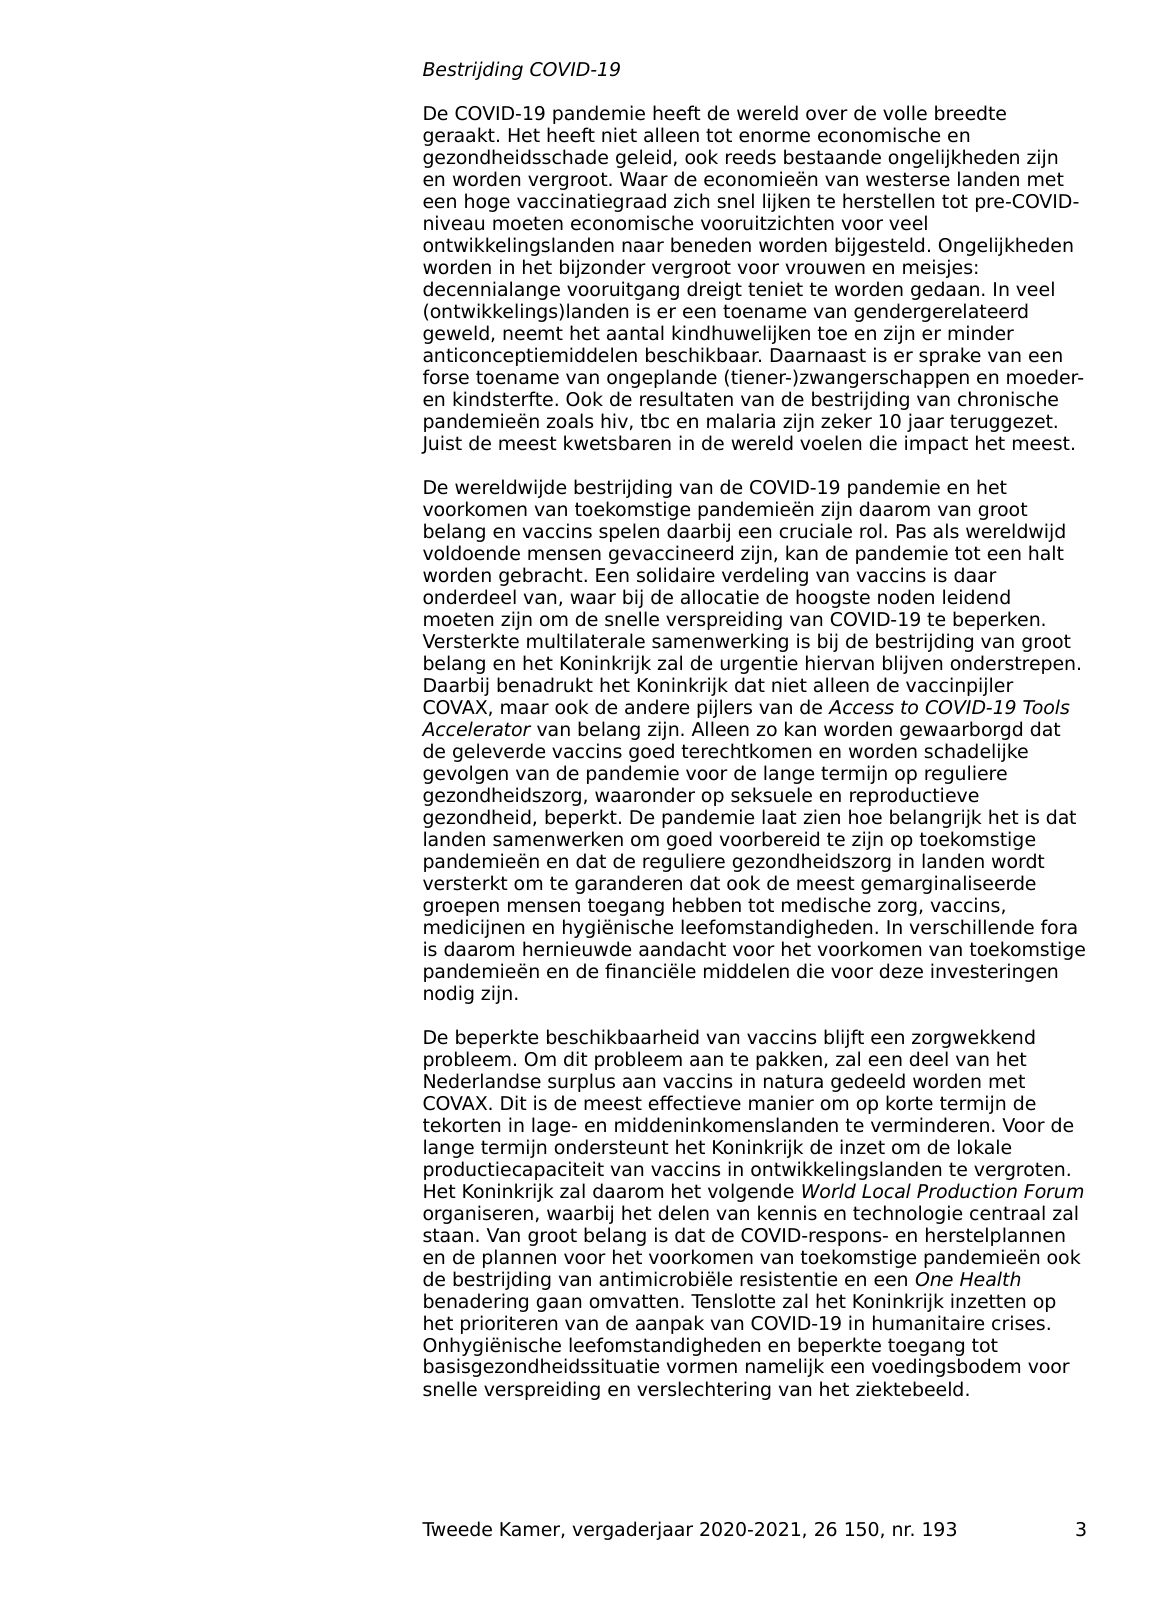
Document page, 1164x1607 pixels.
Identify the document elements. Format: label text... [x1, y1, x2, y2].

text De beperkte beschikbaarheid van vaccins blijft een zorgwekkend probleem. Om dit probleem aan te pakken, zal een deel van het Nederlandse surplus aan vaccins in natura gedeeld worden met COVAX. Dit is de meest effectieve manier om op korte termijn de tekorten in lage- en middeninkomenslanden te verminderen. Voor de lange termijn ondersteunt het Koninkrijk de inzet om de lokale productiecapaciteit van vaccins in ontwikkelingslanden te vergroten. Het Koninkrijk zal daarom het volgende World Local Production Forum organiseren, waarbij het delen van kennis en technologie centraal zal staan. Van groot belang is dat de COVID-respons- en herstelplannen en de plannen voor het voorkomen van toekomstige pandemieën ook de bestrijding van antimicrobiële resistentie en een One Health benadering gaan omvatten. Tenslotte zal het Koninkrijk inzetten op het prioriteren van de aanpak van COVID-19 in humanitaire crises. Onhygiënische leefomstandigheden en beperkte toegang tot basisgezondheidssituatie vormen namelijk een voedingsbodem voor snelle verspreiding en verslechtering van het ziektebeeld. [422, 1027, 1087, 1400]
text De wereldwijde bestrijding van de COVID-19 pandemie en het voorkomen van toekomstige pandemieën zijn daarom van groot belang en vaccins spelen daarbij een cruciale rol. Pas als wereldwijd voldoende mensen gevaccineerd zijn, kan de pandemie tot een halt worden gebracht. Een solidaire verdeling van vaccins is daar onderdeel van, waar bij de allocatie de hoogste noden leidend moeten zijn om de snelle verspreiding van COVID-19 te beperken. Versterkte multilaterale samenwerking is bij de bestrijding van groot belang en het Koninkrijk zal de urgentie hiervan blijven onderstrepen. Daarbij benadrukt het Koninkrijk dat niet alleen de vaccinpijler COVAX, maar ook de andere pijlers van de Access to COVID-19 Tools Accelerator van belang zijn. Alleen zo kan worden gewaarborgd dat de geleverde vaccins goed terechtkomen en worden schadelijke gevolgen van de pandemie voor de lange termijn op reguliere gezondheidszorg, waaronder op seksuele en reproductieve gezondheid, beperkt. De pandemie laat zien hoe belangrijk het is dat landen samenwerken om goed voorbereid te zijn op toekomstige pandemieën en dat de reguliere gezondheidszorg in landen wordt versterkt om te garanderen dat ook de meest gemarginaliseerde groepen mensen toegang hebben tot medische zorg, vaccins, medicijnen en hygiënische leefomstandigheden. In verschillende fora is daarom hernieuwde aandacht voor het voorkomen van toekomstige pandemieën en de financiële middelen die voor deze investeringen nodig zijn. [422, 477, 1087, 1004]
text De COVID-19 pandemie heeft de wereld over de volle breedte geraakt. Het heeft niet alleen tot enorme economische en gezondheidsschade geleid, ook reeds bestaande ongelijkheden zijn en worden vergroot. Waar de economieën van westerse landen met een hoge vaccinatiegraad zich snel lijken te herstellen tot pre-COVID-niveau moeten economische vooruitzichten voor veel ontwikkelingslanden naar beneden worden bijgesteld. Ongelijkheden worden in het bijzonder vergroot voor vrouwen en meisjes: decennialange vooruitgang dreigt teniet te worden gedaan. In veel (ontwikkelings)landen is er een toename van gendergerelateerd geweld, neemt het aantal kindhuwelijken toe en zijn er minder anticonceptiemiddelen beschikbaar. Daarnaast is er sprake van een forse toename van ongeplande (tiener-)zwangerschappen en moeder- en kindsterfte. Ook de resultaten van de bestrijding van chronische pandemieën zoals hiv, tbc en malaria zijn zeker 10 jaar teruggezet. Juist de meest kwetsbaren in de wereld voelen die impact het meest. [422, 103, 1087, 455]
subtitle Bestrijding COVID-19 [422, 59, 1087, 81]
